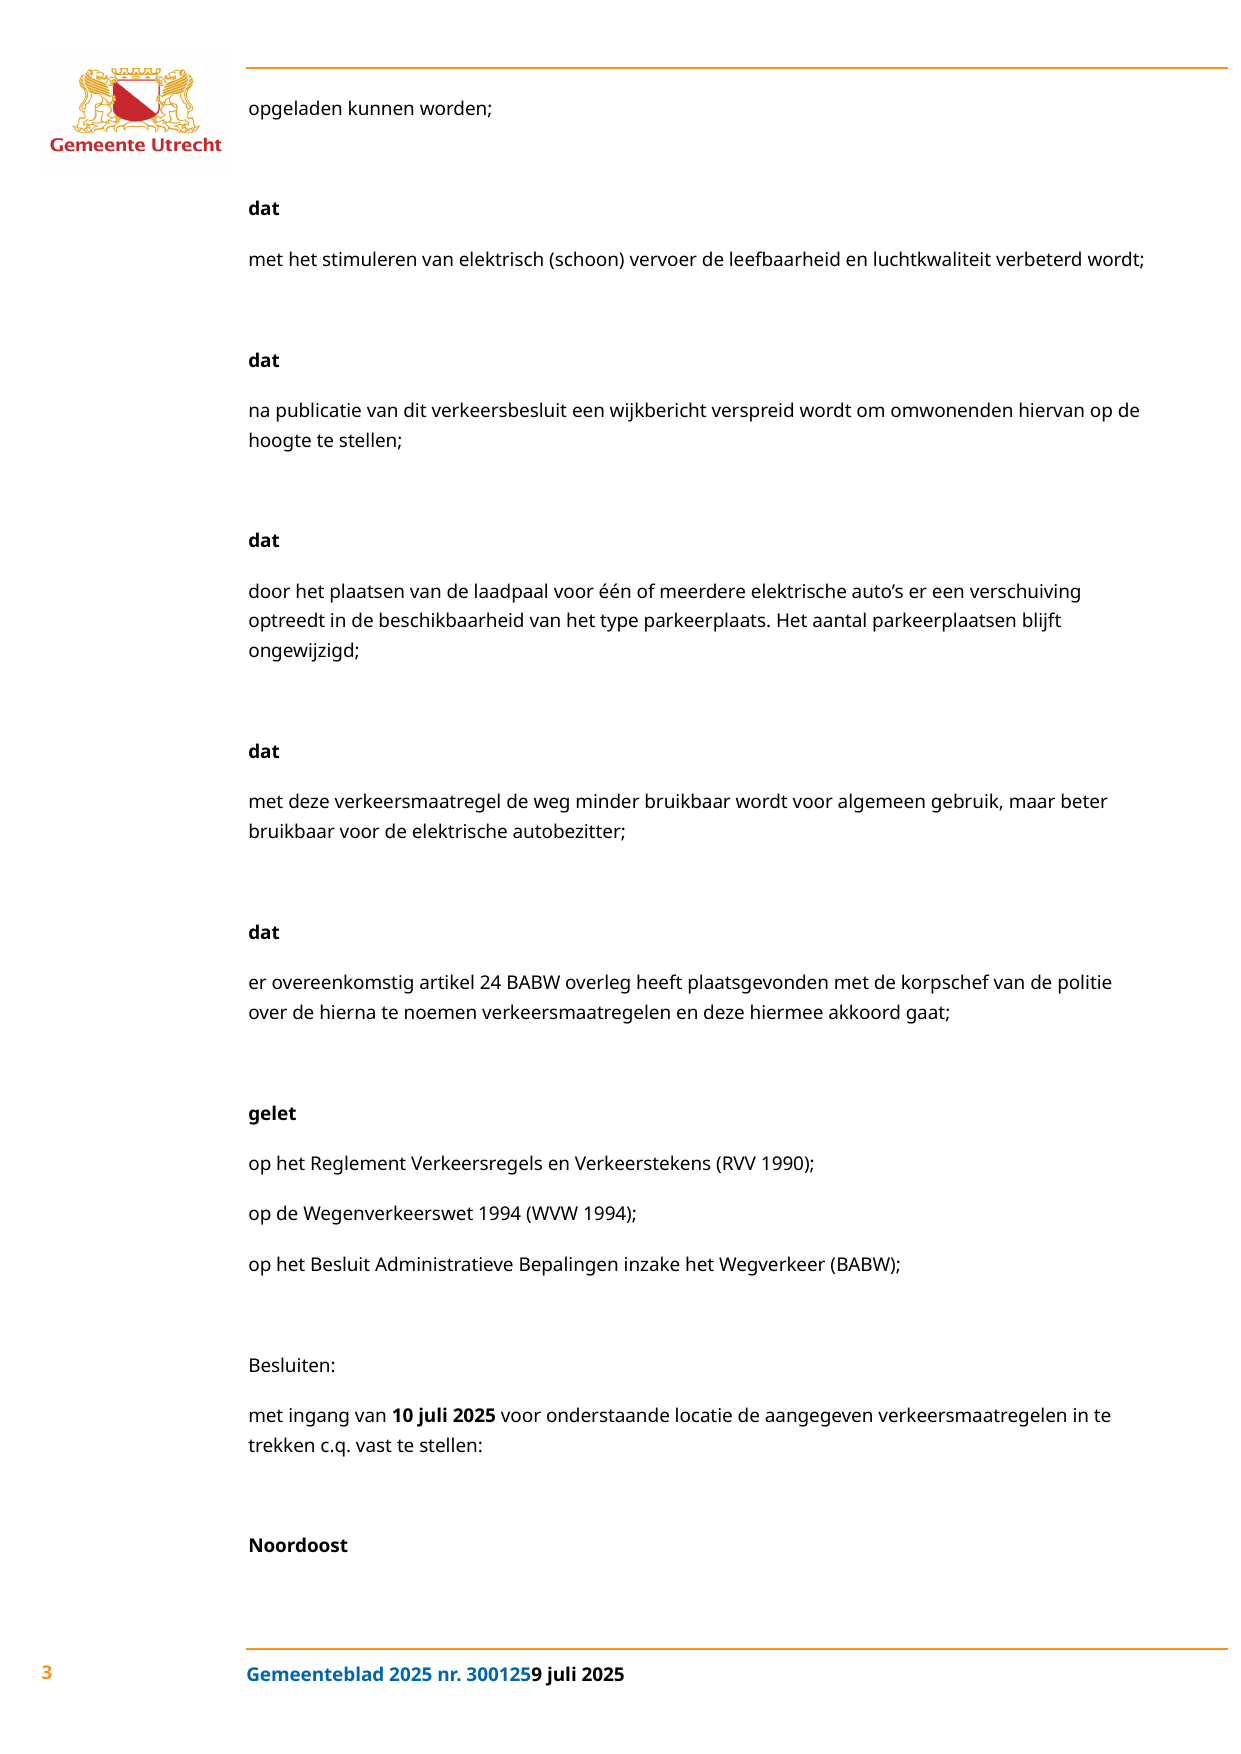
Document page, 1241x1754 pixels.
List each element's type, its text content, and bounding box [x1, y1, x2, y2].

text er overeenkomstig artikel 24 BABW overleg heeft plaatsgevonden met de korpschef van de politie over de hierna te noemen verkeersmaatregelen en deze hiermee akkoord gaat; [248, 969, 1152, 1025]
text dat [248, 919, 1152, 945]
text dat [248, 347, 1152, 373]
text met ingang van 10 juli 2025 voor onderstaande locatie de aangegeven verkeersmaatregelen in te trekken c.q. vast te stellen: [248, 1402, 1152, 1458]
text op het Reglement Verkeersregels en Verkeerstekens (RVV 1990); [248, 1150, 1152, 1176]
text op het Besluit Administratieve Bepalingen inzake het Wegverkeer (BABW); [248, 1251, 1152, 1277]
text dat [248, 528, 1152, 553]
text Besluiten: [248, 1352, 1152, 1378]
text opgeladen kunnen worden; [248, 95, 1152, 121]
text met deze verkeersmaatregel de weg minder bruikbaar wordt voor algemeen gebruik, maar beter bruikbaar voor de elektrische autobezitter; [248, 788, 1152, 844]
text na publicatie van dit verkeersbesluit een wijkbericht verspreid wordt om omwonenden hiervan op de hoogte te stellen; [248, 397, 1152, 453]
text door het plaatsen van de laadpaal voor één of meerdere elektrische auto’s er een verschuiving optreedt in de beschikbaarheid van het type parkeerplaats. Het aantal parkeerplaatsen blijft ongewijzigd; [248, 578, 1152, 663]
text dat [248, 738, 1152, 764]
text met het stimuleren van elektrisch (schoon) vervoer de leefbaarheid en luchtkwaliteit verbeterd wordt; [248, 246, 1152, 272]
text Noordoost [248, 1533, 1152, 1558]
text op de Wegenverkeerswet 1994 (WVW 1994); [248, 1201, 1152, 1226]
text gelet [248, 1100, 1152, 1126]
picture [41, 47, 231, 172]
text dat [248, 196, 1152, 221]
